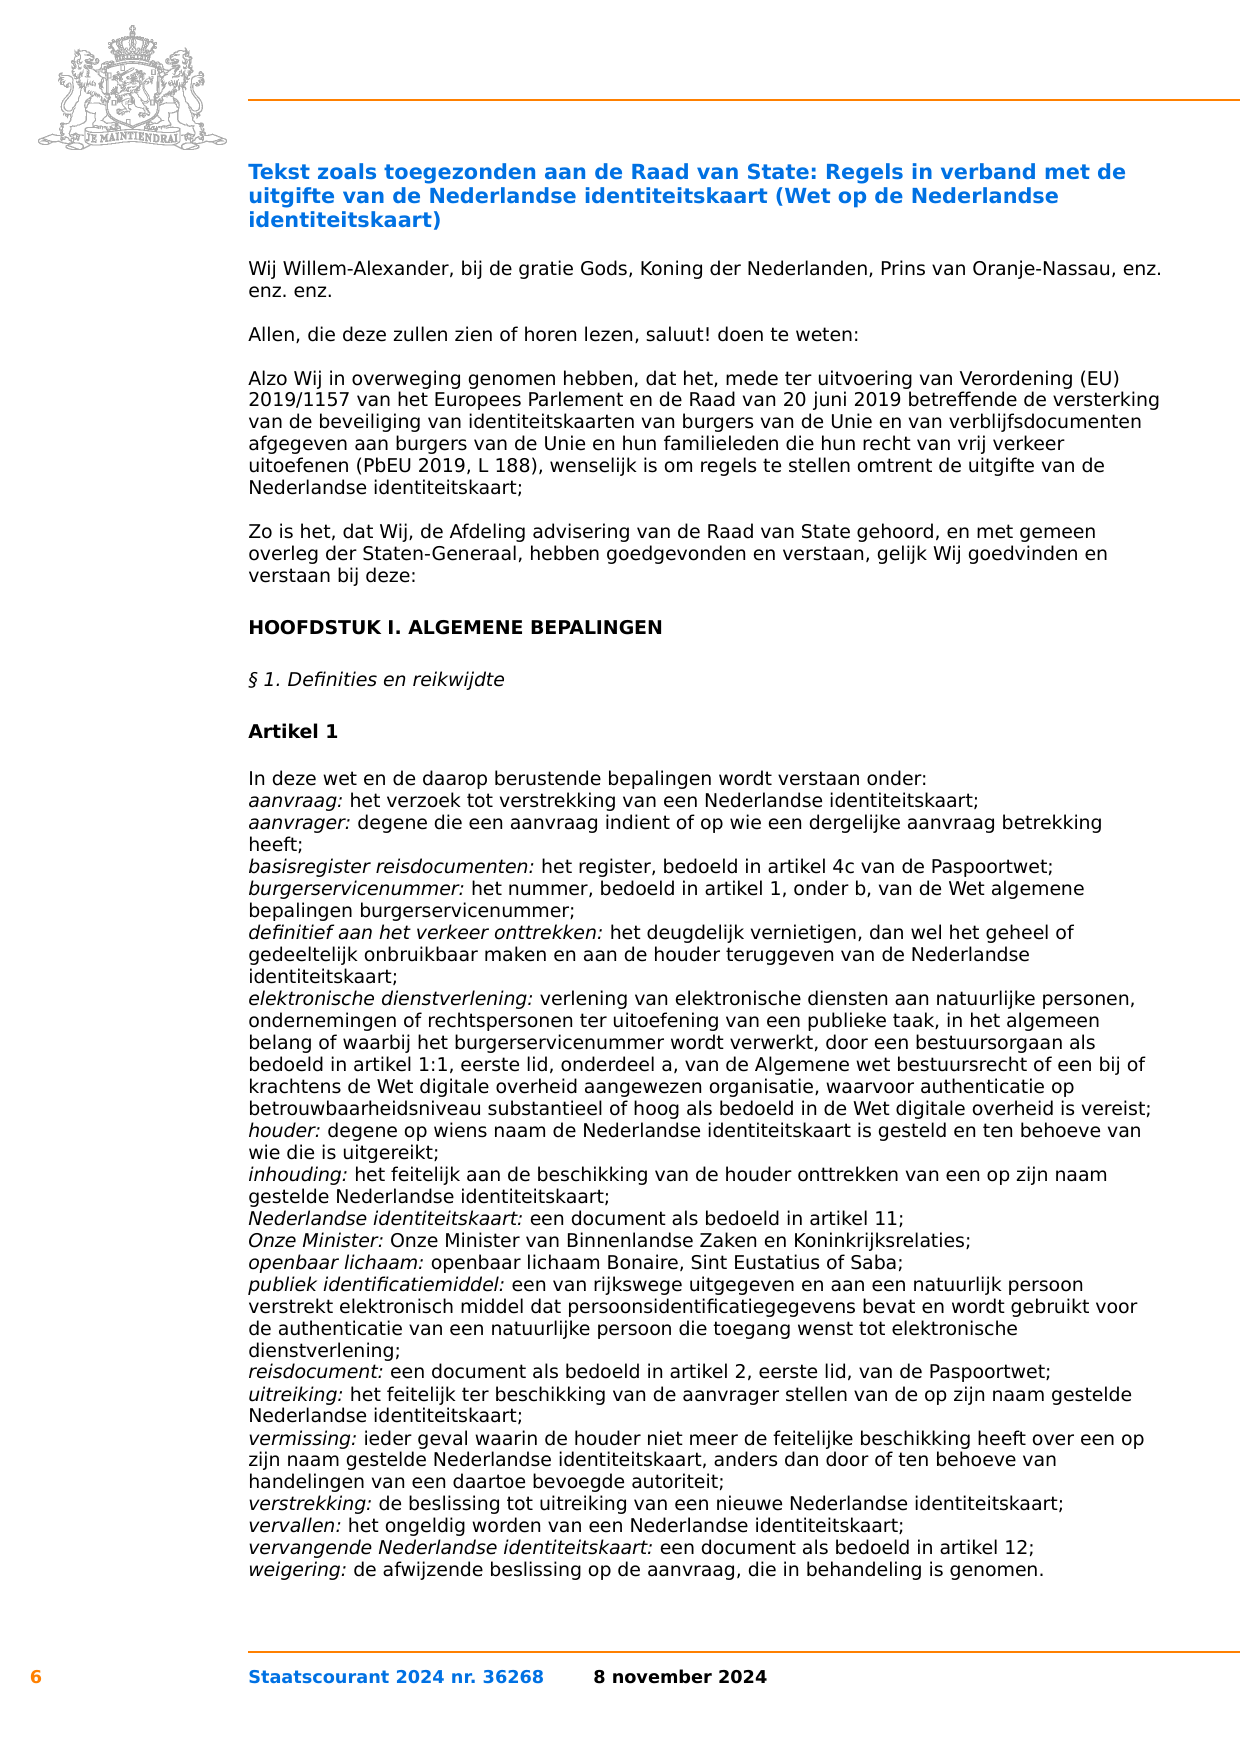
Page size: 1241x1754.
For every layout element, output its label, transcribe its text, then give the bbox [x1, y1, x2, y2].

subtitle Tekst zoals toegezonden aan de Raad van State: Regels in verband met de uitgifte van de Nederlandse identiteitskaart (Wet op de Nederlandse identiteitskaart) [248, 160, 1163, 233]
text Nederlandse identiteitskaart: een document als bedoeld in artikel 11; [248, 1208, 1163, 1229]
text weigering: de afwijzende beslissing op de aanvraag, die in behandeling is genomen. [248, 1559, 1163, 1581]
subtitle HOOFDSTUK I. ALGEMENE BEPALINGEN [248, 617, 1163, 639]
text Allen, die deze zullen zien of horen lezen, saluut! doen te weten: [248, 323, 1163, 346]
subtitle Artikel 1 [248, 721, 1163, 743]
text elektronische dienstverlening: verlening van elektronische diensten aan natuurlijke personen, ondernemingen of rechtspersonen ter uitoefening van een publieke taak, in het algemeen belang of waarbij het burgerservicenummer wordt verwerkt, door een bestuursorgaan als bedoeld in artikel 1:1, eerste lid, onderdeel a, van de Algemene wet bestuursrecht of een bij of krachtens de Wet digitale overheid aangewezen organisatie, waarvoor authenticatie op betrouwbaarheidsniveau substantieel of hoog als bedoeld in de Wet digitale overheid is vereist; [248, 988, 1163, 1120]
text definitief aan het verkeer onttrekken: het deugdelijk vernietigen, dan wel het geheel of gedeeltelijk onbruikbaar maken en aan de houder teruggeven van de Nederlandse identiteitskaart; [248, 922, 1163, 988]
text houder: degene op wiens naam de Nederlandse identiteitskaart is gesteld en ten behoeve van wie die is uitgereikt; [248, 1120, 1163, 1164]
text aanvraag: het verzoek tot verstrekking van een Nederlandse identiteitskaart; [248, 790, 1163, 812]
text vervangende Nederlandse identiteitskaart: een document als bedoeld in artikel 12; [248, 1537, 1163, 1559]
text In deze wet en de daarop berustende bepalingen wordt verstaan onder: [248, 768, 1163, 790]
text aanvrager: degene die een aanvraag indient of op wie een dergelijke aanvraag betrekking heeft; [248, 812, 1163, 856]
text openbaar lichaam: openbaar lichaam Bonaire, Sint Eustatius of Saba; [248, 1252, 1163, 1273]
picture [38, 25, 227, 150]
text basisregister reisdocumenten: het register, bedoeld in artikel 4c van de Paspoortwet; [248, 856, 1163, 878]
text vervallen: het ongeldig worden van een Nederlandse identiteitskaart; [248, 1515, 1163, 1537]
text publiek identificatiemiddel: een van rijkswege uitgegeven en aan een natuurlijk persoon verstrekt elektronisch middel dat persoonsidentificatiegegevens bevat en wordt gebruikt voor de authenticatie van een natuurlijke persoon die toegang wenst tot elektronische dienstverlening; [248, 1273, 1163, 1361]
text verstrekking: de beslissing tot uitreiking van een nieuwe Nederlandse identiteitskaart; [248, 1493, 1163, 1515]
text inhouding: het feitelijk aan de beschikking van de houder onttrekken van een op zijn naam gestelde Nederlandse identiteitskaart; [248, 1164, 1163, 1208]
text burgerservicenummer: het nummer, bedoeld in artikel 1, onder b, van de Wet algemene bepalingen burgerservicenummer; [248, 878, 1163, 922]
text Onze Minister: Onze Minister van Binnenlandse Zaken en Koninkrijksrelaties; [248, 1229, 1163, 1252]
text reisdocument: een document als bedoeld in artikel 2, eerste lid, van de Paspoortwet; [248, 1361, 1163, 1383]
text Wij Willem-Alexander, bij de gratie Gods, Koning der Nederlanden, Prins van Oranje-Nassau, enz. enz. enz. [248, 258, 1163, 302]
subtitle § 1. Definities en reikwijdte [248, 669, 1163, 691]
text uitreiking: het feitelijk ter beschikking van de aanvrager stellen van de op zijn naam gestelde Nederlandse identiteitskaart; [248, 1383, 1163, 1427]
text Zo is het, dat Wij, de Afdeling advisering van de Raad van State gehoord, en met gemeen overleg der Staten-Generaal, hebben goedgevonden en verstaan, gelijk Wij goedvinden en verstaan bij deze: [248, 521, 1163, 587]
text vermissing: ieder geval waarin de houder niet meer de feitelijke beschikking heeft over een op zijn naam gestelde Nederlandse identiteitskaart, anders dan door of ten behoeve van handelingen van een daartoe bevoegde autoriteit; [248, 1427, 1163, 1493]
text Alzo Wij in overweging genomen hebben, dat het, mede ter uitvoering van Verordening (EU) 2019/1157 van het Europees Parlement en de Raad van 20 juni 2019 betreffende de versterking van de beveiliging van identiteitskaarten van burgers van de Unie en van verblijfsdocumenten afgegeven aan burgers van de Unie en hun familieleden die hun recht van vrij verkeer uitoefenen (PbEU 2019, L 188), wenselijk is om regels te stellen omtrent de uitgifte van de Nederlandse identiteitskaart; [248, 367, 1163, 499]
